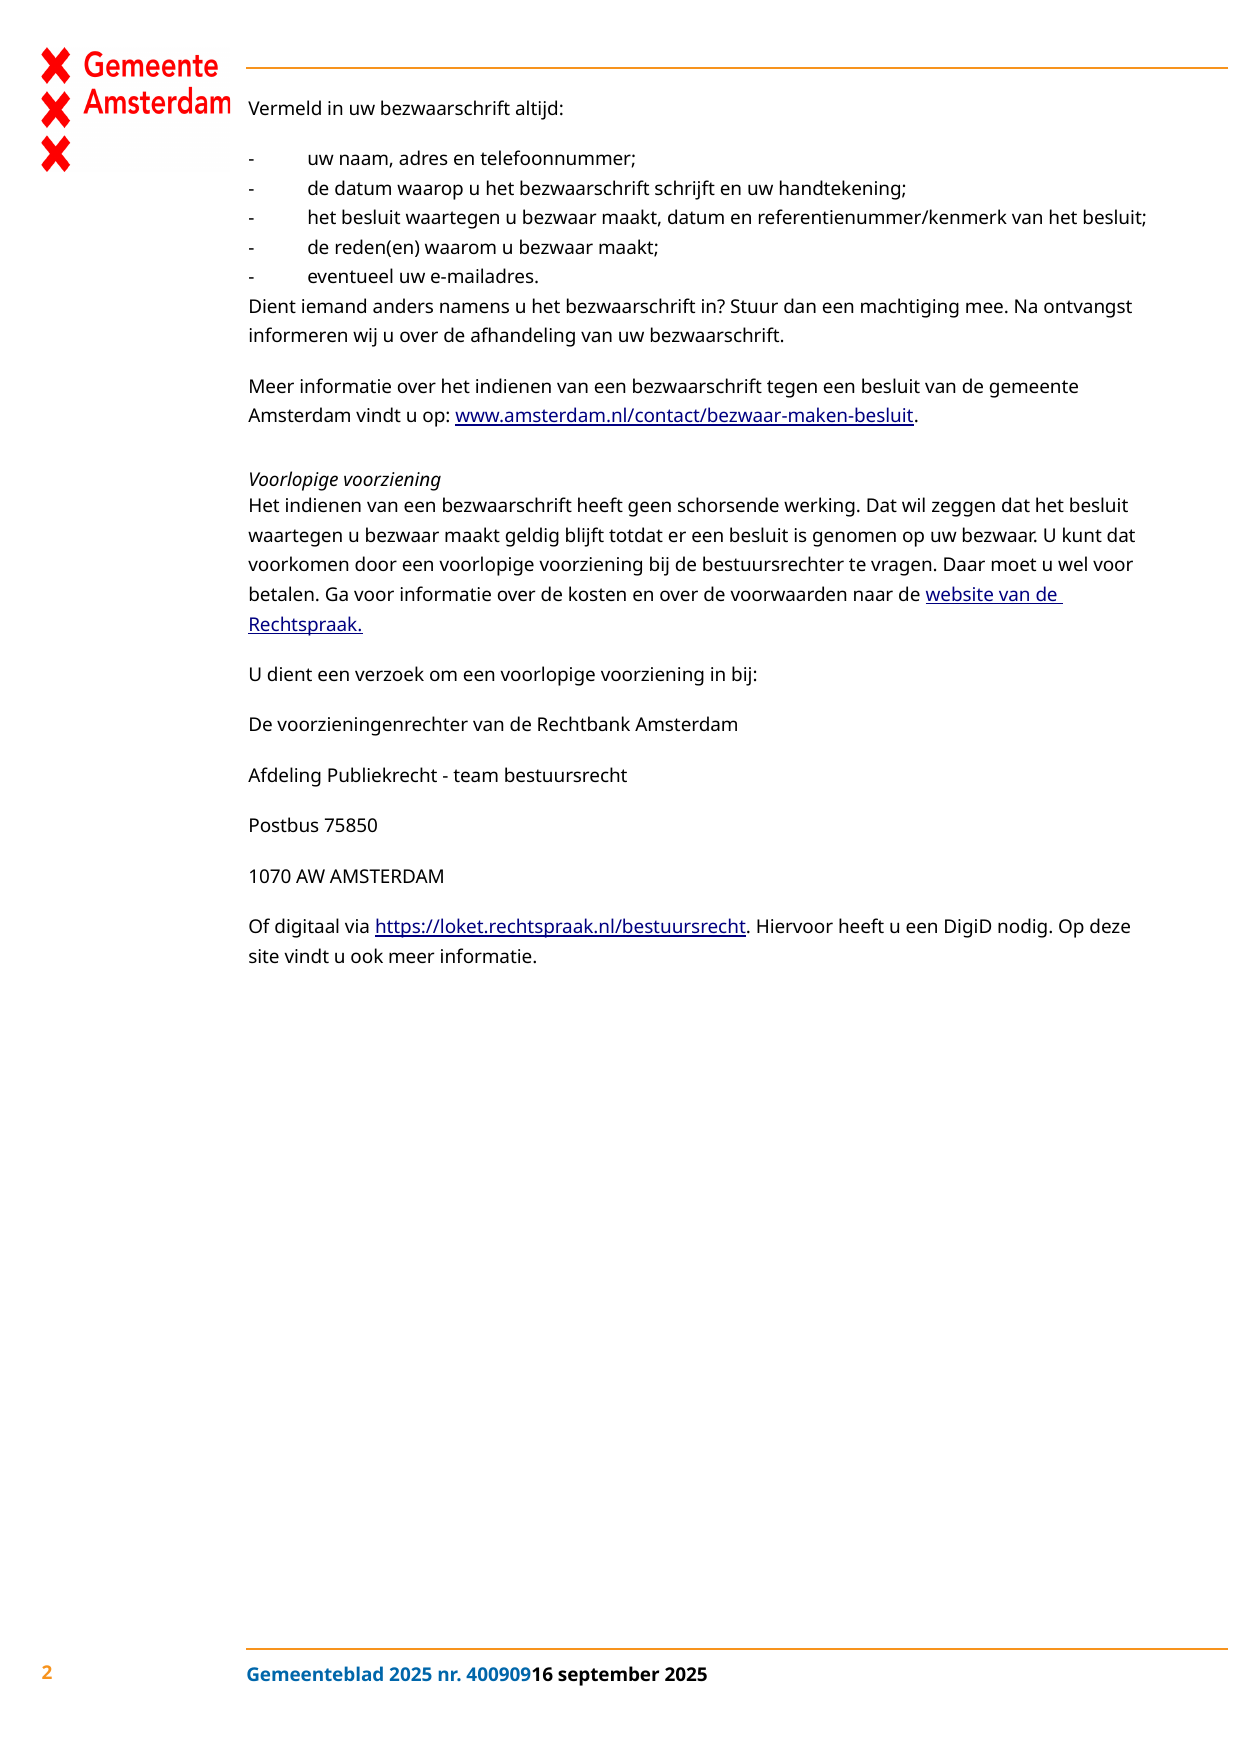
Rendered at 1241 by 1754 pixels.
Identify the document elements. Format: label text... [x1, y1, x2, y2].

text Of digitaal via https://loket.rechtspraak.nl/bestuursrecht. Hiervoor heeft u een DigiD nodig. Op deze site vindt u ook meer informatie. [248, 913, 1152, 968]
list het besluit waartegen u bezwaar maakt, datum en referentienummer/kenmerk van het besluit; [248, 204, 1152, 230]
text Het indienen van een bezwaarschrift heeft geen schorsende werking. Dat wil zeggen dat het besluit waartegen u bezwaar maakt geldig blijft totdat er een besluit is genomen op uw bezwaar. U kunt dat voorkomen door een voorlopige voorziening bij de bestuursrechter te vragen. Daar moet u wel voor betalen. Ga voor informatie over de kosten en over de voorwaarden naar de website van de Rechtspraak. [248, 492, 1152, 636]
list de datum waarop u het bezwaarschrift schrijft en uw handtekening; [248, 175, 1152, 201]
list de reden(en) waarom u bezwaar maakt; [248, 234, 1152, 260]
text Vermeld in uw bezwaarschrift altijd: [248, 95, 1152, 121]
list eventueel uw e-mailadres. [248, 263, 1152, 289]
picture [41, 47, 231, 172]
text Dient iemand anders namens u het bezwaarschrift in? Stuur dan een machtiging mee. Na ontvangst informeren wij u over de afhandeling van uw bezwaarschrift. [248, 293, 1152, 348]
text Meer informatie over het indienen van een bezwaarschrift tegen een besluit van de gemeente Amsterdam vindt u op: www.amsterdam.nl/contact/bezwaar-maken-besluit. [248, 373, 1152, 428]
text Voorlopige voorziening [248, 467, 1152, 492]
text Afdeling Publiekrecht - team bestuursrecht [248, 762, 1152, 788]
text Postbus 75850 [248, 812, 1152, 838]
text De voorzieningenrechter van de Rechtbank Amsterdam [248, 712, 1152, 737]
text U dient een verzoek om een voorlopige voorziening in bij: [248, 661, 1152, 687]
list uw naam, adres en telefoonnummer; [248, 145, 1152, 171]
text 1070 AW AMSTERDAM [248, 863, 1152, 888]
